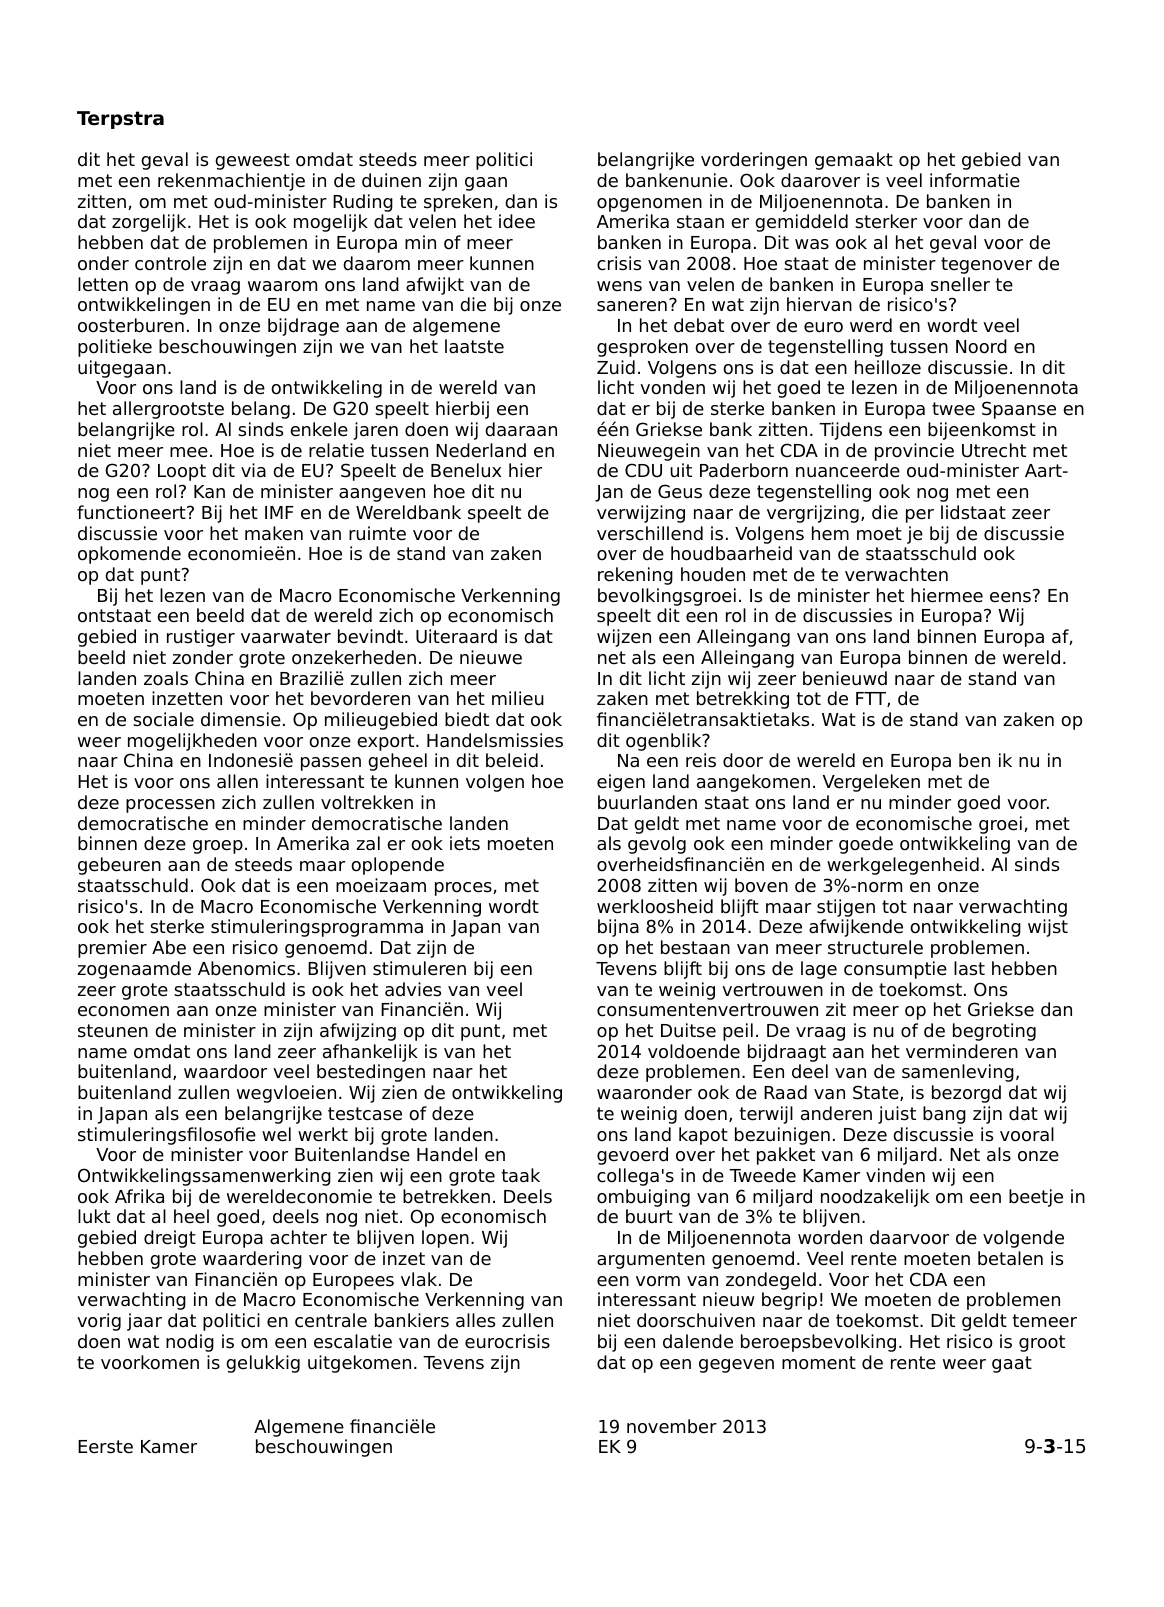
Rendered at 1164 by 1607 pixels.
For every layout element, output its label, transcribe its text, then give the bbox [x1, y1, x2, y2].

text dit het geval is geweest omdat steeds meer politici met een rekenmachientje in de duinen zijn gaan zitten, om met oud-minister Ruding te spreken, dan is dat zorgelijk. Het is ook mogelijk dat velen het idee hebben dat de problemen in Europa min of meer onder controle zijn en dat we daarom meer kunnen letten op de vraag waarom ons land afwijkt van de ontwikkelingen in de EU en met name van die bij onze oosterburen. In onze bijdrage aan de algemene politieke beschouwingen zijn we van het laatste uitgegaan. [77, 150, 567, 378]
text In de Miljoenennota worden daarvoor de volgende argumenten genoemd. Veel rente moeten betalen is een vorm van zondegeld. Voor het CDA een interessant nieuw begrip! We moeten de problemen niet doorschuiven naar de toekomst. Dit geldt temeer bij een dalende beroepsbevolking. Het risico is groot dat op een gegeven moment de rente weer gaat [596, 1228, 1087, 1373]
text In het debat over de euro werd en wordt veel gesproken over de tegenstelling tussen Noord en Zuid. Volgens ons is dat een heilloze discussie. In dit licht vonden wij het goed te lezen in de Miljoenennota dat er bij de sterke banken in Europa twee Spaanse en één Griekse bank zitten. Tijdens een bijeenkomst in Nieuwegein van het CDA in de provincie Utrecht met de CDU uit Paderborn nuanceerde oud-minister Aart-Jan de Geus deze tegenstelling ook nog met een verwijzing naar de vergrijzing, die per lidstaat zeer verschillend is. Volgens hem moet je bij de discussie over de houdbaarheid van de staatsschuld ook rekening houden met de te verwachten bevolkingsgroei. Is de minister het hiermee eens? En speelt dit een rol in de discussies in Europa? Wij wijzen een Alleingang van ons land binnen Europa af, net als een Alleingang van Europa binnen de wereld. In dit licht zijn wij zeer benieuwd naar de stand van zaken met betrekking tot de FTT, de financiëletransaktietaks. Wat is de stand van zaken op dit ogenblik? [596, 316, 1087, 751]
text Na een reis door de wereld en Europa ben ik nu in eigen land aangekomen. Vergeleken met de buurlanden staat ons land er nu minder goed voor. Dat geldt met name voor de economische groei, met als gevolg ook een minder goede ontwikkeling van de overheidsfinanciën en de werkgelegenheid. Al sinds 2008 zitten wij boven de 3%-norm en onze werkloosheid blijft maar stijgen tot naar verwachting bijna 8% in 2014. Deze afwijkende ontwikkeling wijst op het bestaan van meer structurele problemen. Tevens blijft bij ons de lage consumptie last hebben van te weinig vertrouwen in de toekomst. Ons consumentenvertrouwen zit meer op het Griekse dan op het Duitse peil. De vraag is nu of de begroting 2014 voldoende bijdraagt aan het verminderen van deze problemen. Een deel van de samenleving, waaronder ook de Raad van State, is bezorgd dat wij te weinig doen, terwijl anderen juist bang zijn dat wij ons land kapot bezuinigen. Deze discussie is vooral gevoerd over het pakket van 6 miljard. Net als onze collega's in de Tweede Kamer vinden wij een ombuiging van 6 miljard noodzakelijk om een beetje in de buurt van de 3% te blijven. [596, 751, 1087, 1228]
text Voor ons land is de ontwikkeling in de wereld van het allergrootste belang. De G20 speelt hierbij een belangrijke rol. Al sinds enkele jaren doen wij daaraan niet meer mee. Hoe is de relatie tussen Nederland en de G20? Loopt dit via de EU? Speelt de Benelux hier nog een rol? Kan de minister aangeven hoe dit nu functioneert? Bij het IMF en de Wereldbank speelt de discussie voor het maken van ruimte voor de opkomende economieën. Hoe is de stand van zaken op dat punt? [77, 378, 567, 586]
text Voor de minister voor Buitenlandse Handel en Ontwikkelingssamenwerking zien wij een grote taak ook Afrika bij de wereldeconomie te betrekken. Deels lukt dat al heel goed, deels nog niet. Op economisch gebied dreigt Europa achter te blijven lopen. Wij hebben grote waardering voor de inzet van de minister van Financiën op Europees vlak. De verwachting in de Macro Economische Verkenning van vorig jaar dat politici en centrale bankiers alles zullen doen wat nodig is om een escalatie van de eurocrisis te voorkomen is gelukkig uitgekomen. Tevens zijn [77, 1145, 567, 1373]
text Bij het lezen van de Macro Economische Verkenning ontstaat een beeld dat de wereld zich op economisch gebied in rustiger vaarwater bevindt. Uiteraard is dat beeld niet zonder grote onzekerheden. De nieuwe landen zoals China en Brazilië zullen zich meer moeten inzetten voor het bevorderen van het milieu en de sociale dimensie. Op milieugebied biedt dat ook weer mogelijkheden voor onze export. Handelsmissies naar China en Indonesië passen geheel in dit beleid. Het is voor ons allen interessant te kunnen volgen hoe deze processen zich zullen voltrekken in democratische en minder democratische landen binnen deze groep. In Amerika zal er ook iets moeten gebeuren aan de steeds maar oplopende staatsschuld. Ook dat is een moeizaam proces, met risico's. In de Macro Economische Verkenning wordt ook het sterke stimuleringsprogramma in Japan van premier Abe een risico genoemd. Dat zijn de zogenaamde Abenomics. Blijven stimuleren bij een zeer grote staatsschuld is ook het advies van veel economen aan onze minister van Financiën. Wij steunen de minister in zijn afwijzing op dit punt, met name omdat ons land zeer afhankelijk is van het buitenland, waardoor veel bestedingen naar het buitenland zullen wegvloeien. Wij zien de ontwikkeling in Japan als een belangrijke testcase of deze stimuleringsfilosofie wel werkt bij grote landen. [77, 586, 567, 1145]
text belangrijke vorderingen gemaakt op het gebied van de bankenunie. Ook daarover is veel informatie opgenomen in de Miljoenennota. De banken in Amerika staan er gemiddeld sterker voor dan de banken in Europa. Dit was ook al het geval voor de crisis van 2008. Hoe staat de minister tegenover de wens van velen de banken in Europa sneller te saneren? En wat zijn hiervan de risico's? [596, 150, 1087, 316]
